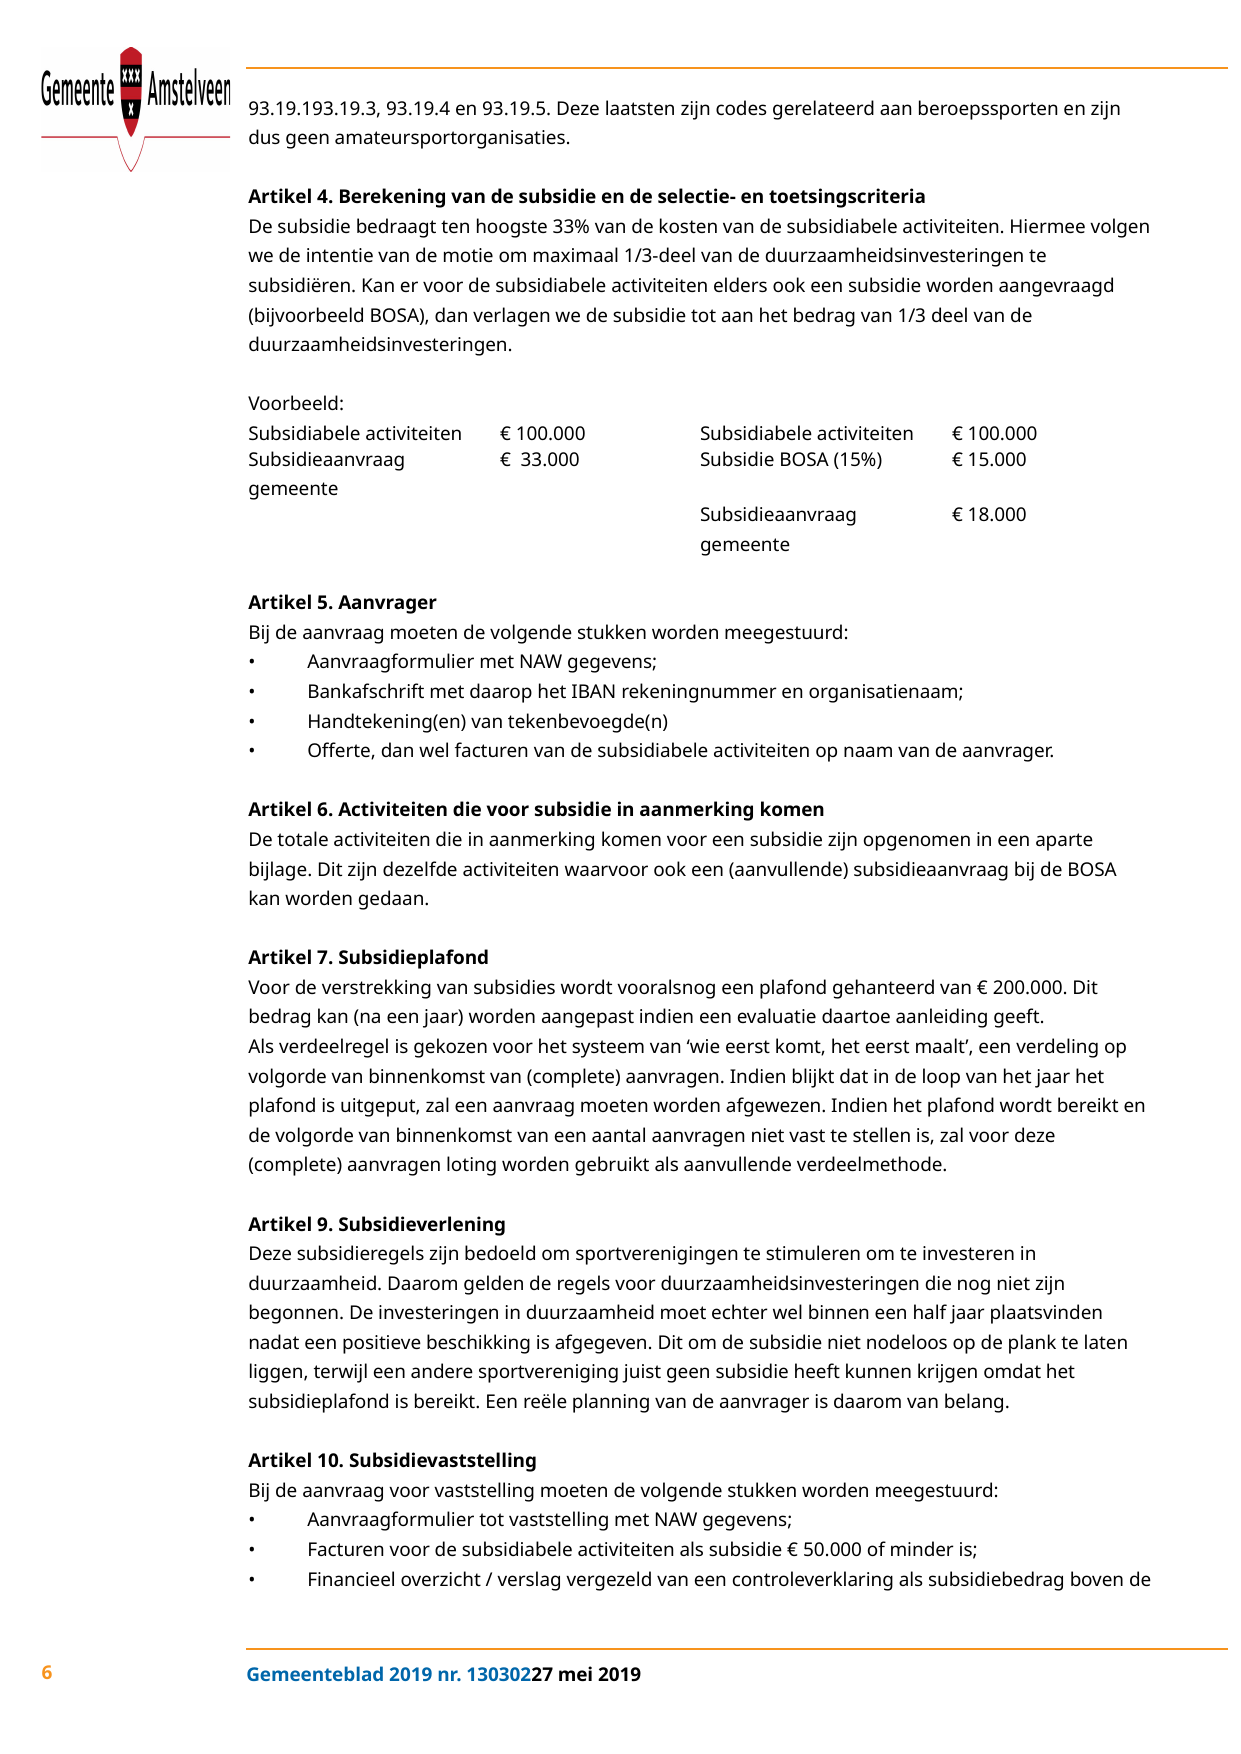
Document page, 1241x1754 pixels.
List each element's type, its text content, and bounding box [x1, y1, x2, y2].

list Offerte, dan wel facturen van de subsidiabele activiteiten op naam van de aanvrager. [248, 737, 1152, 763]
text Voorbeeld: [248, 391, 1152, 416]
text De totale activiteiten die in aanmerking komen voor een subsidie zijn opgenomen in een aparte bijlage. Dit zijn dezelfde activiteiten waarvoor ook een (aanvullende) subsidieaanvraag bij de BOSA kan worden gedaan. [248, 826, 1152, 911]
table_cell Subsidie BOSA (15%) [700, 446, 952, 501]
table_cell Subsidieaanvraag gemeente [700, 501, 952, 557]
text Artikel 7. Subsidieplafond [248, 944, 1152, 970]
text Bij de aanvraag moeten de volgende stukken worden meegestuurd: [248, 619, 1152, 645]
table_header Subsidiabele activiteiten [248, 420, 500, 446]
picture [41, 47, 231, 172]
list Aanvraagformulier met NAW gegevens; [248, 649, 1152, 674]
list Bankafschrift met daarop het IBAN rekeningnummer en organisatienaam; [248, 678, 1152, 704]
text Als verdeelregel is gekozen voor het systeem van ‘wie eerst komt, het eerst maalt’, een verdeling op volgorde van binnenkomst van (complete) aanvragen. Indien blijkt dat in de loop van het jaar het plafond is uitgeput, zal een aanvraag moeten worden afgewezen. Indien het plafond wordt bereikt en de volgorde van binnenkomst van een aantal aanvragen niet vast te stellen is, zal voor deze (complete) aanvragen loting worden gebruikt als aanvullende verdeelmethode. [248, 1033, 1152, 1177]
table_cell € 18.000 [952, 501, 1152, 557]
table_header € 100.000 [952, 420, 1152, 446]
text Artikel 5. Aanvrager [248, 589, 1152, 615]
text Artikel 10. Subsidievaststelling [248, 1447, 1152, 1473]
list Financieel overzicht / verslag vergezeld van een controleverklaring als subsidiebedrag boven de [248, 1566, 1152, 1591]
table_header € 100.000 [500, 420, 700, 446]
text Artikel 9. Subsidieverlening [248, 1211, 1152, 1236]
list Facturen voor de subsidiabele activiteiten als subsidie € 50.000 of minder is; [248, 1536, 1152, 1562]
text De subsidie bedraagt ten hoogste 33% van de kosten van de subsidiabele activiteiten. Hiermee volgen we de intentie van de motie om maximaal 1/3-deel van de duurzaamheidsinvesteringen te subsidiëren. Kan er voor de subsidiabele activiteiten elders ook een subsidie worden aangevraagd (bijvoorbeeld BOSA), dan verlagen we de subsidie tot aan het bedrag van 1/3 deel van de duurzaamheidsinvesteringen. [248, 213, 1152, 357]
table_header Subsidiabele activiteiten [700, 420, 952, 446]
text Deze subsidieregels zijn bedoeld om sportverenigingen te stimuleren om te investeren in duurzaamheid. Daarom gelden de regels voor duurzaamheidsinvesteringen die nog niet zijn begonnen. De investeringen in duurzaamheid moet echter wel binnen een half jaar plaatsvinden nadat een positieve beschikking is afgegeven. Dit om de subsidie niet nodeloos op de plank te laten liggen, terwijl een andere sportvereniging juist geen subsidie heeft kunnen krijgen omdat het subsidieplafond is bereikt. Een reële planning van de aanvrager is daarom van belang. [248, 1240, 1152, 1414]
text Artikel 4. Berekening van de subsidie en de selectie- en toetsingscriteria [248, 183, 1152, 209]
text Voor de verstrekking van subsidies wordt vooralsnog een plafond gehanteerd van € 200.000. Dit bedrag kan (na een jaar) worden aangepast indien een evaluatie daartoe aanleiding geeft. [248, 974, 1152, 1029]
text Artikel 6. Activiteiten die voor subsidie in aanmerking komen [248, 797, 1152, 822]
text 93.19.193.19.3, 93.19.4 en 93.19.5. Deze laatsten zijn codes gerelateerd aan beroepssporten en zijn dus geen amateursportorganisaties. [248, 95, 1152, 150]
table_cell [248, 501, 500, 557]
table_cell Subsidieaanvraag gemeente [248, 446, 500, 501]
text Bij de aanvraag voor vaststelling moeten de volgende stukken worden meegestuurd: [248, 1477, 1152, 1503]
list Aanvraagformulier tot vaststelling met NAW gegevens; [248, 1507, 1152, 1532]
table_cell [500, 501, 700, 557]
list Handtekening(en) van tekenbevoegde(n) [248, 708, 1152, 733]
table_cell € 15.000 [952, 446, 1152, 501]
table_cell € 33.000 [500, 446, 700, 501]
